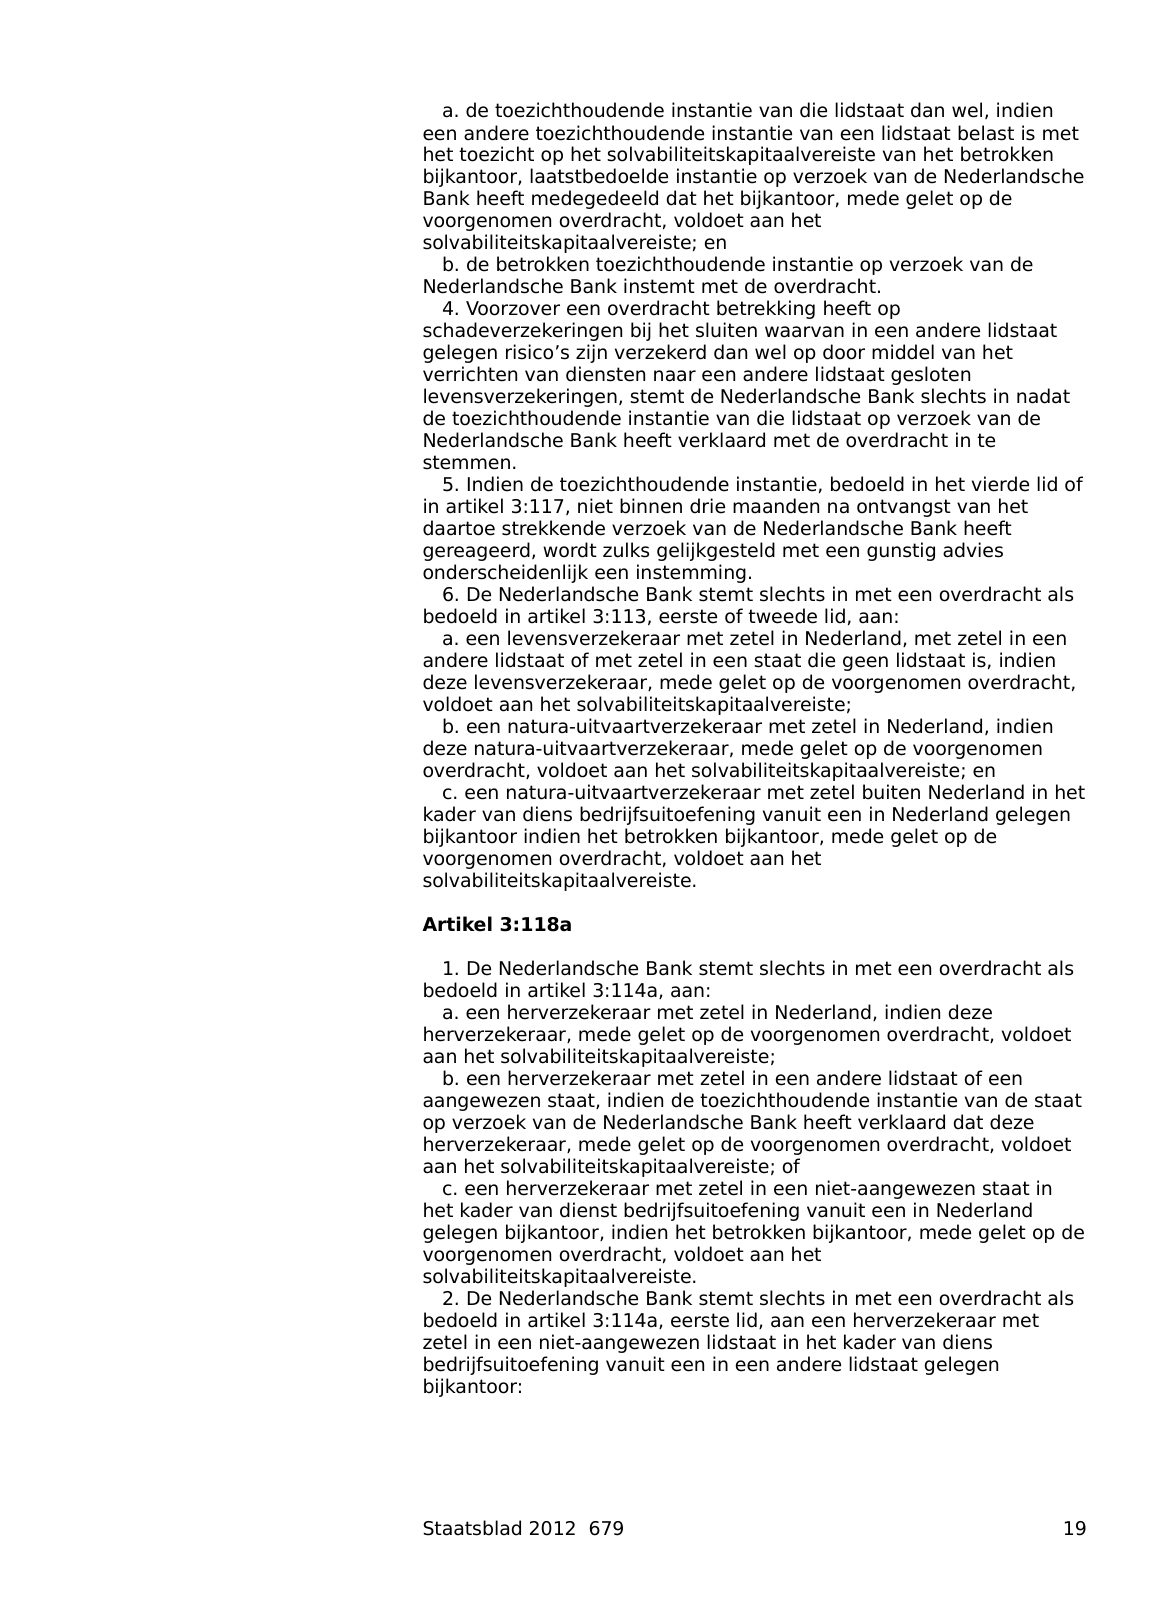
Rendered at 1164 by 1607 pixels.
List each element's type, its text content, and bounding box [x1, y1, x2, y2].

text c. een herverzekeraar met zetel in een niet-aangewezen staat in het kader van dienst bedrijfsuitoefening vanuit een in Nederland gelegen bijkantoor, indien het betrokken bijkantoor, mede gelet op de voorgenomen overdracht, voldoet aan het solvabiliteitskapitaalvereiste. [422, 1178, 1087, 1288]
text b. een herverzekeraar met zetel in een andere lidstaat of een aangewezen staat, indien de toezichthoudende instantie van de staat op verzoek van de Nederlandsche Bank heeft verklaard dat deze herverzekeraar, mede gelet op de voorgenomen overdracht, voldoet aan het solvabiliteitskapitaalvereiste; of [422, 1068, 1087, 1178]
text c. een natura-uitvaartverzekeraar met zetel buiten Nederland in het kader van diens bedrijfsuitoefening vanuit een in Nederland gelegen bijkantoor indien het betrokken bijkantoor, mede gelet op de voorgenomen overdracht, voldoet aan het solvabiliteitskapitaalvereiste. [422, 782, 1087, 892]
text 2. De Nederlandsche Bank stemt slechts in met een overdracht als bedoeld in artikel 3:114a, eerste lid, aan een herverzekeraar met zetel in een niet-aangewezen lidstaat in het kader van diens bedrijfsuitoefening vanuit een in een andere lidstaat gelegen bijkantoor: [422, 1288, 1087, 1398]
text 1. De Nederlandsche Bank stemt slechts in met een overdracht als bedoeld in artikel 3:114a, aan: [422, 958, 1087, 1002]
text b. de betrokken toezichthoudende instantie op verzoek van de Nederlandsche Bank instemt met de overdracht. [422, 254, 1087, 298]
text a. een herverzekeraar met zetel in Nederland, indien deze herverzekeraar, mede gelet op de voorgenomen overdracht, voldoet aan het solvabiliteitskapitaalvereiste; [422, 1002, 1087, 1068]
text 4. Voorzover een overdracht betrekking heeft op schadeverzekeringen bij het sluiten waarvan in een andere lidstaat gelegen risico’s zijn verzekerd dan wel op door middel van het verrichten van diensten naar een andere lidstaat gesloten levensverzekeringen, stemt de Nederlandsche Bank slechts in nadat de toezichthoudende instantie van die lidstaat op verzoek van de Nederlandsche Bank heeft verklaard met de overdracht in te stemmen. [422, 298, 1087, 474]
text 5. Indien de toezichthoudende instantie, bedoeld in het vierde lid of in artikel 3:117, niet binnen drie maanden na ontvangst van het daartoe strekkende verzoek van de Nederlandsche Bank heeft gereageerd, wordt zulks gelijkgesteld met een gunstig advies onderscheidenlijk een instemming. [422, 474, 1087, 584]
text a. de toezichthoudende instantie van die lidstaat dan wel, indien een andere toezichthoudende instantie van een lidstaat belast is met het toezicht op het solvabiliteitskapitaalvereiste van het betrokken bijkantoor, laatstbedoelde instantie op verzoek van de Nederlandsche Bank heeft medegedeeld dat het bijkantoor, mede gelet op de voorgenomen overdracht, voldoet aan het solvabiliteitskapitaalvereiste; en [422, 100, 1087, 254]
subtitle Artikel 3:118a [422, 914, 1087, 936]
text b. een natura-uitvaartverzekeraar met zetel in Nederland, indien deze natura-uitvaartverzekeraar, mede gelet op de voorgenomen overdracht, voldoet aan het solvabiliteitskapitaalvereiste; en [422, 716, 1087, 782]
text 6. De Nederlandsche Bank stemt slechts in met een overdracht als bedoeld in artikel 3:113, eerste of tweede lid, aan: [422, 584, 1087, 628]
text a. een levensverzekeraar met zetel in Nederland, met zetel in een andere lidstaat of met zetel in een staat die geen lidstaat is, indien deze levensverzekeraar, mede gelet op de voorgenomen overdracht, voldoet aan het solvabiliteitskapitaalvereiste; [422, 628, 1087, 716]
